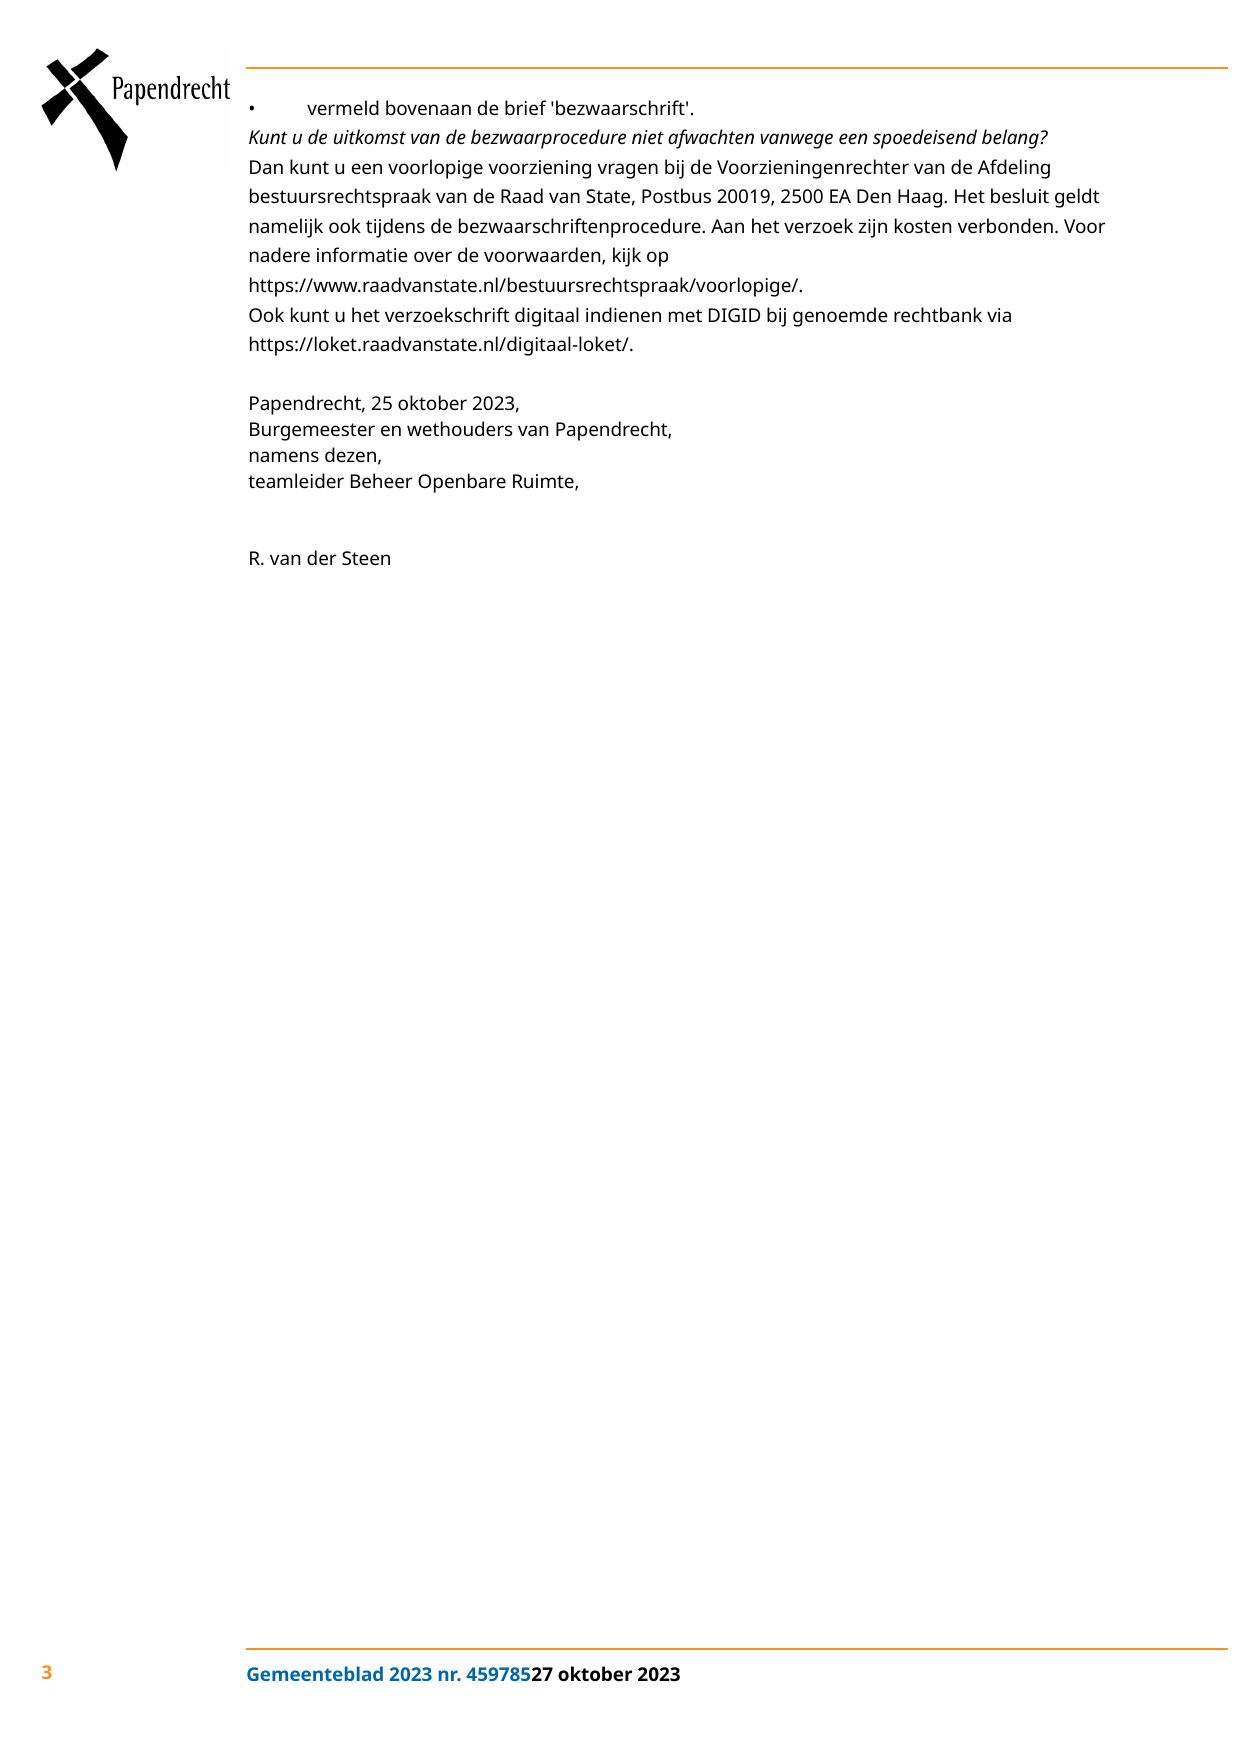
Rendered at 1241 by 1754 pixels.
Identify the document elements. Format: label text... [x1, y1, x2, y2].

text Ook kunt u het verzoekschrift digitaal indienen met DIGID bij genoemde rechtbank via https://loket.raadvanstate.nl/digitaal-loket/. [248, 302, 1152, 357]
text teamleider Beheer Openbare Ruimte, [248, 468, 1152, 493]
text R. van der Steen [248, 545, 1152, 571]
text Dan kunt u een voorlopige voorziening vragen bij de Voorzieningenrechter van de Afdeling bestuursrechtspraak van de Raad van State, Postbus 20019, 2500 EA Den Haag. Het besluit geldt namelijk ook tijdens de bezwaarschriftenprocedure. Aan het verzoek zijn kosten verbonden. Voor nadere informatie over de voorwaarden, kijk op https://www.raadvanstate.nl/bestuursrechtspraak/voorlopige/. [248, 154, 1152, 298]
picture [41, 47, 231, 172]
text Kunt u de uitkomst van de bezwaarprocedure niet afwachten vanwege een spoedeisend belang? [248, 124, 1152, 150]
text Burgemeester en wethouders van Papendrecht, [248, 416, 1152, 442]
list vermeld bovenaan de brief 'bezwaarschrift'. [248, 95, 1152, 121]
text Papendrecht, 25 oktober 2023, [248, 391, 1152, 416]
text namens dezen, [248, 442, 1152, 468]
